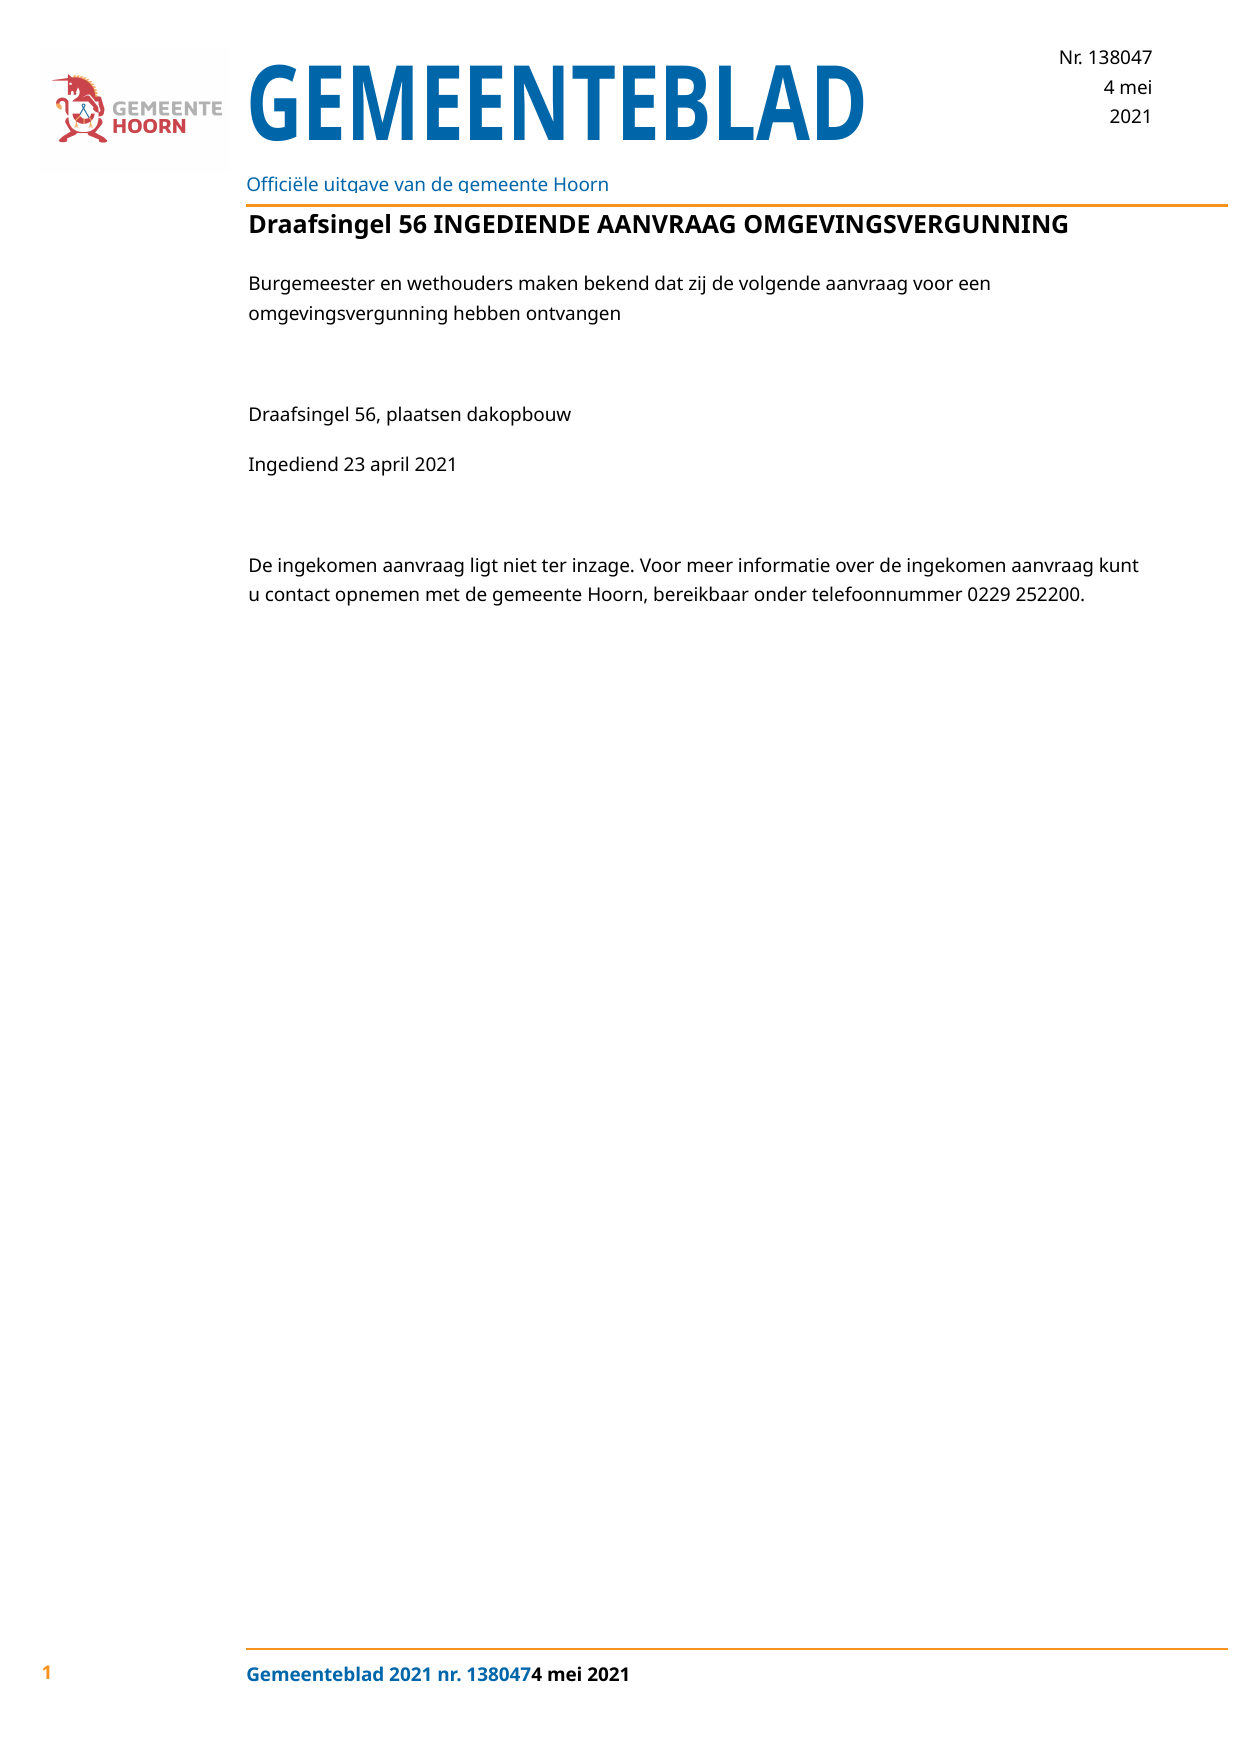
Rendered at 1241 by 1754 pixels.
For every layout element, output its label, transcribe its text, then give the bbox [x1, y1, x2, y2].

picture [41, 47, 231, 172]
text Draafsingel 56, plaatsen dakopbouw [248, 401, 1152, 426]
text De ingekomen aanvraag ligt niet ter inzage. Voor meer informatie over de ingekomen aanvraag kunt u contact opnemen met de gemeente Hoorn, bereikbaar onder telefoonnummer 0229 252200. [248, 552, 1152, 607]
text Burgemeester en wethouders maken bekend dat zij de volgende aanvraag voor een omgevingsvergunning hebben ontvangen [248, 270, 1152, 326]
text Draafsingel 56 INGEDIENDE AANVRAAG OMGEVINGSVERGUNNING [248, 207, 1152, 241]
text Ingediend 23 april 2021 [248, 451, 1152, 477]
